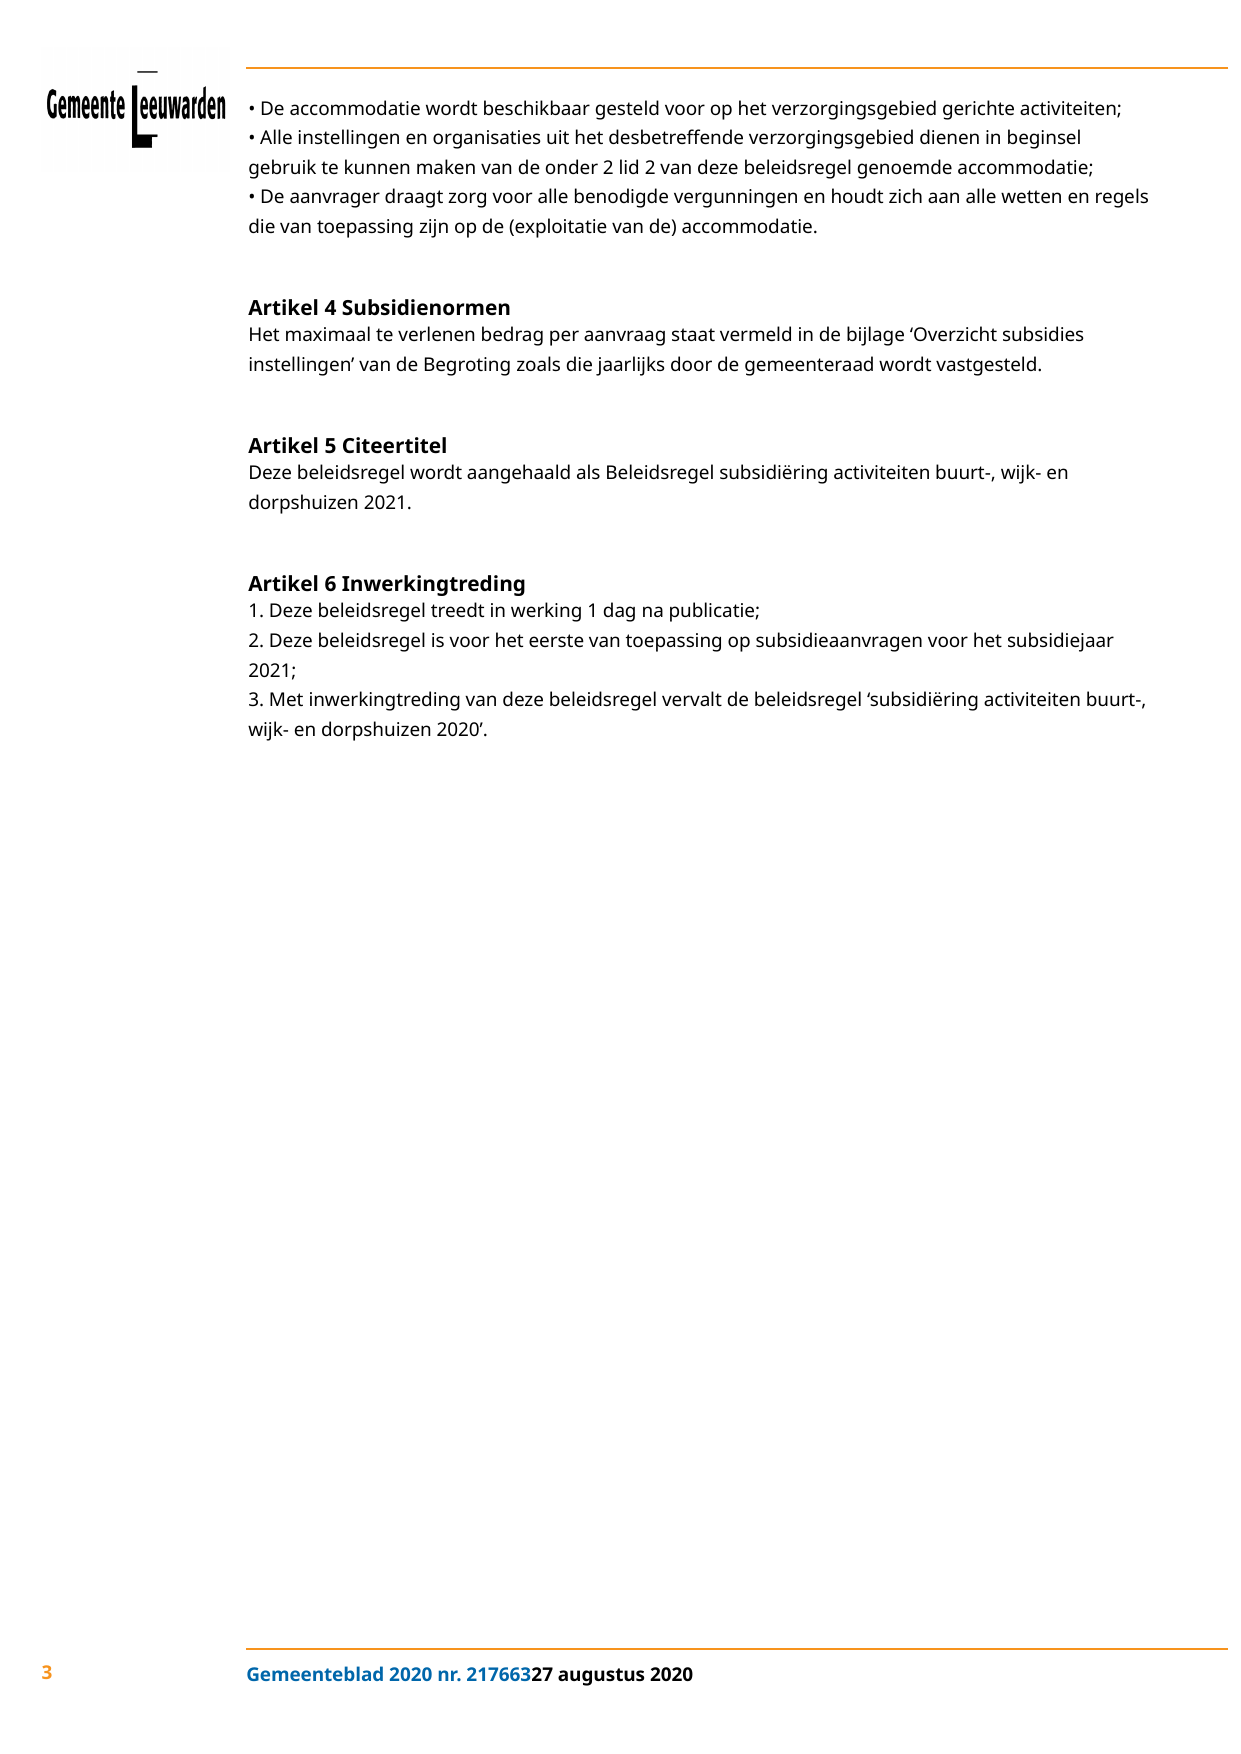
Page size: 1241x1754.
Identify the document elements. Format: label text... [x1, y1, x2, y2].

text Deze beleidsregel wordt aangehaald als Beleidsregel subsidiëring activiteiten buurt-, wijk- en dorpshuizen 2021. [248, 459, 1152, 515]
text Artikel 4 Subsidienormen [248, 293, 1152, 322]
text Het maximaal te verlenen bedrag per aanvraag staat vermeld in de bijlage ‘Overzicht subsidies instellingen’ van de Begroting zoals die jaarlijks door de gemeenteraad wordt vastgesteld. [248, 322, 1152, 377]
text 1. Deze beleidsregel treedt in werking 1 dag na publicatie; [248, 598, 1152, 623]
text • Alle instellingen en organisaties uit het desbetreffende verzorgingsgebied dienen in beginsel gebruik te kunnen maken van de onder 2 lid 2 van deze beleidsregel genoemde accommodatie; [248, 124, 1152, 180]
text 3. Met inwerkingtreding van deze beleidsregel vervalt de beleidsregel ‘subsidiëring activiteiten buurt-, wijk- en dorpshuizen 2020’. [248, 686, 1152, 742]
text • De accommodatie wordt beschikbaar gesteld voor op het verzorgingsgebied gerichte activiteiten; [248, 95, 1152, 121]
text Artikel 5 Citeertitel [248, 431, 1152, 459]
text • De aanvrager draagt zorg voor alle benodigde vergunningen en houdt zich aan alle wetten en regels die van toepassing zijn op de (exploitatie van de) accommodatie. [248, 183, 1152, 239]
text 2. Deze beleidsregel is voor het eerste van toepassing op subsidieaanvragen voor het subsidiejaar 2021; [248, 627, 1152, 682]
text Artikel 6 Inwerkingtreding [248, 569, 1152, 598]
picture [41, 47, 231, 172]
